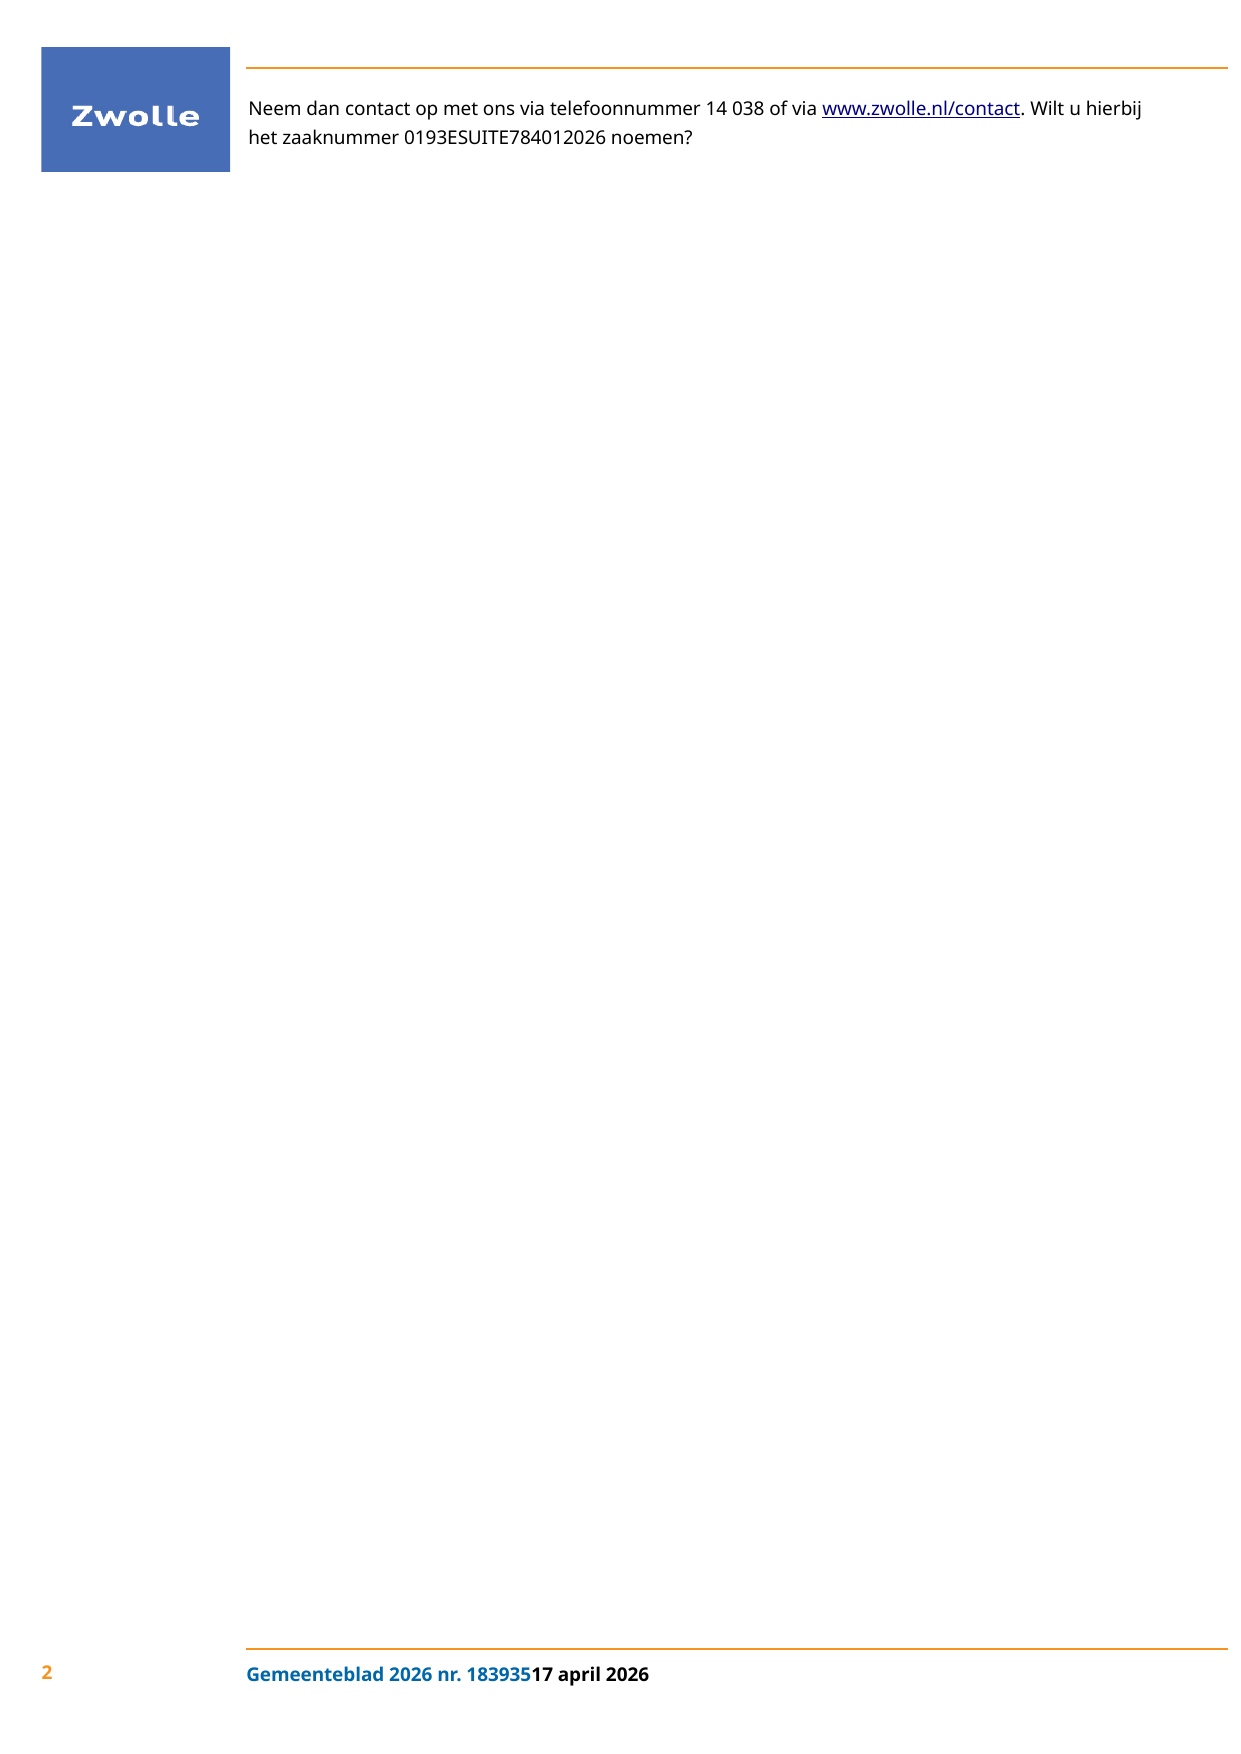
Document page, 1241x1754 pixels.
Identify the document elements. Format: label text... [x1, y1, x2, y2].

picture [41, 47, 231, 172]
text Neem dan contact op met ons via telefoonnummer 14 038 of via www.zwolle.nl/contact. Wilt u hierbij het zaaknummer 0193ESUITE784012026 noemen? [248, 95, 1152, 150]
